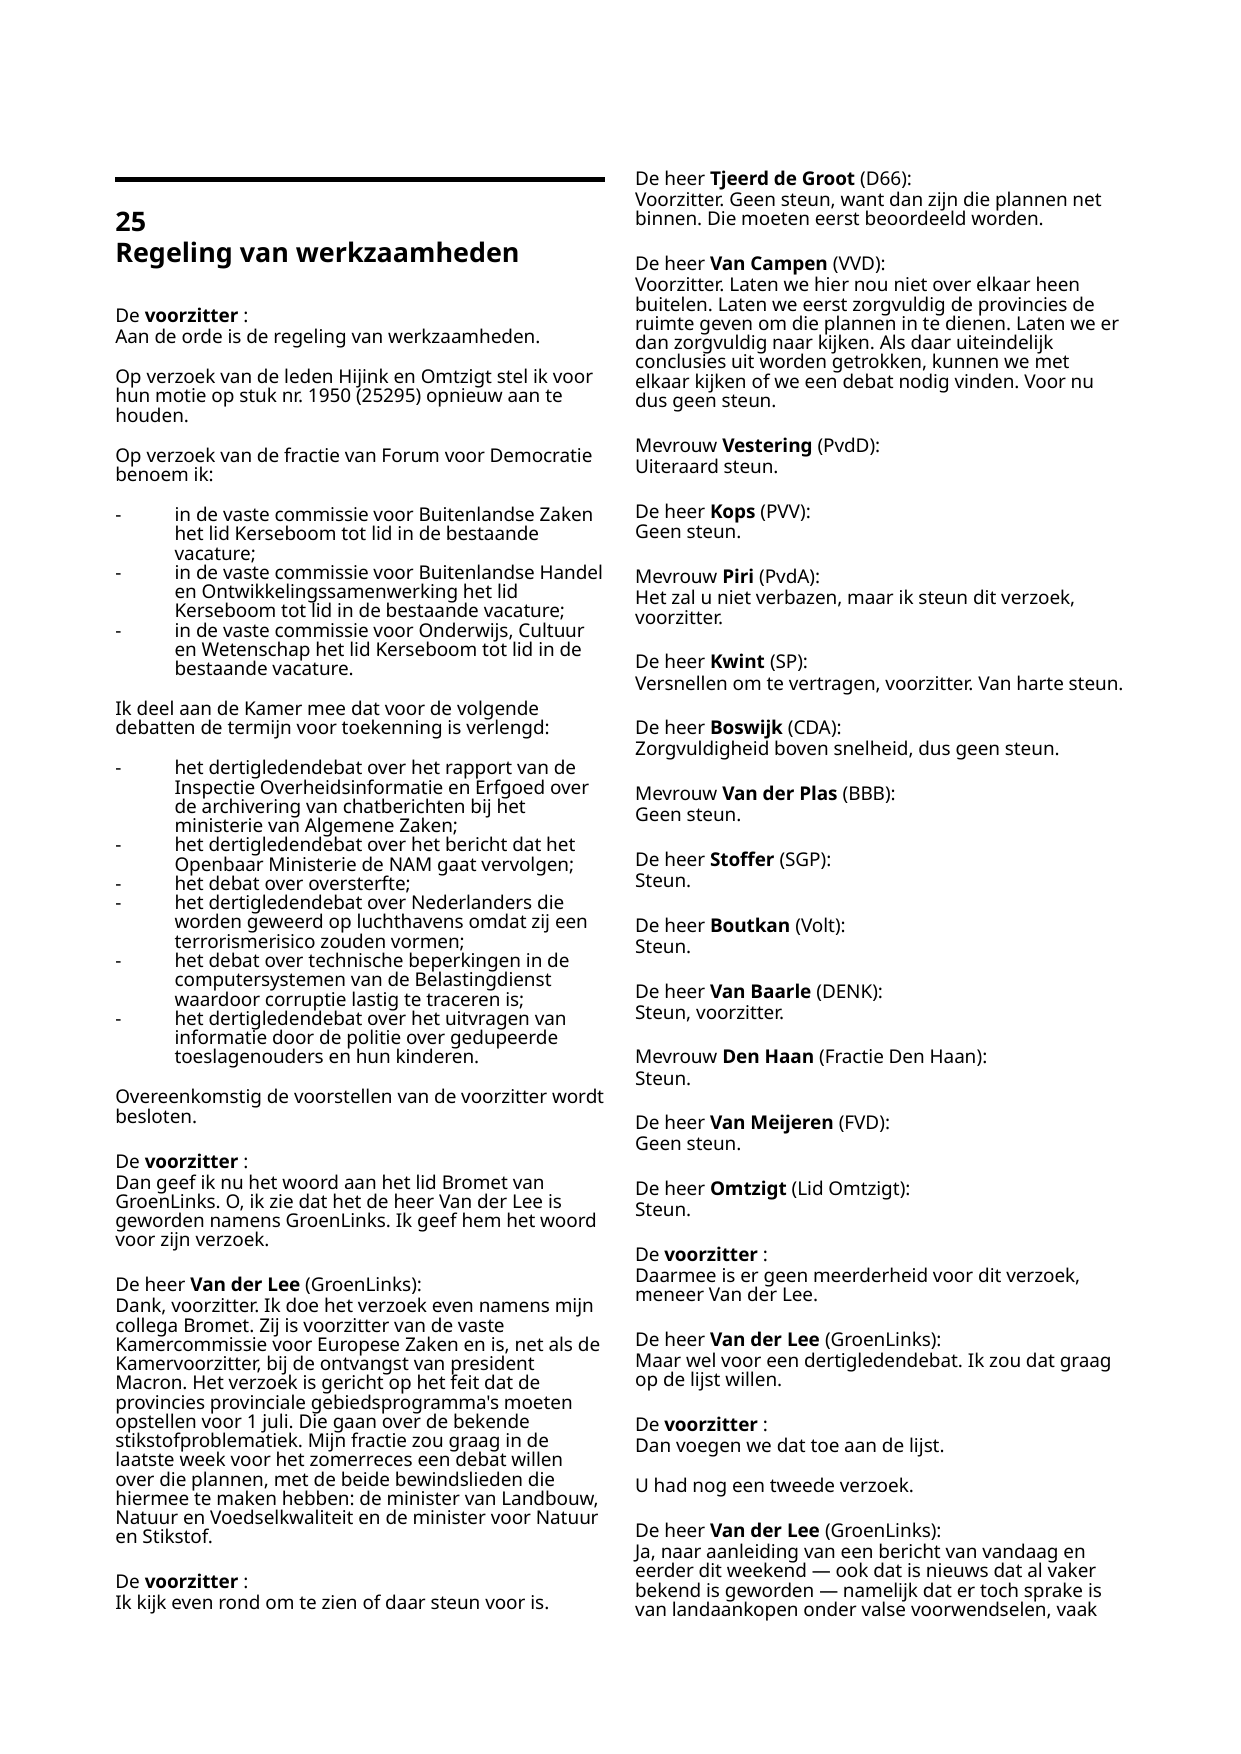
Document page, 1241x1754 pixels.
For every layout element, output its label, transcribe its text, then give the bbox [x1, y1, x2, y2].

text De heer Kops (PVV): [635, 498, 1125, 523]
text De heer Van Meijeren (FVD): [635, 1109, 1125, 1135]
text De heer Van der Lee (GroenLinks): [115, 1272, 605, 1297]
text De heer Boutkan (Volt): [635, 912, 1125, 938]
text Overeenkomstig de voorstellen van de voorzitter wordt besloten. [115, 1088, 605, 1127]
list in de vaste commissie voor Onderwijs, Cultuur en Wetenschap het lid Kerseboom tot lid in de bestaande vacature. [115, 622, 605, 679]
text De voorzitter : [115, 1148, 605, 1174]
text De heer Van der Lee (GroenLinks): [635, 1326, 1125, 1352]
text U had nog een tweede verzoek. [635, 1477, 1125, 1496]
text Het zal u niet verbazen, maar ik steun dit verzoek, voorzitter. [635, 589, 1125, 628]
text Ik deel aan de Kamer mee dat voor de volgende debatten de termijn voor toekenning is verlengd: [115, 700, 605, 739]
text Steun. [635, 1201, 1125, 1220]
text De heer Kwint (SP): [635, 649, 1125, 674]
text Op verzoek van de leden Hijink en Omtzigt stel ik voor hun motie op stuk nr. 1950 (25295) opnieuw aan te houden. [115, 368, 605, 426]
list in de vaste commissie voor Buitenlandse Handel en Ontwikkelingssamenwerking het lid Kerseboom tot lid in de bestaande vacature; [115, 564, 605, 622]
text De voorzitter : [115, 302, 605, 328]
list het dertigledendebat over het uitvragen van informatie door de politie over gedupeerde toeslagenouders en hun kinderen. [115, 1010, 605, 1068]
text Ik kijk even rond om te zien of daar steun voor is. [115, 1594, 605, 1614]
text De heer Van der Lee (GroenLinks): [635, 1517, 1125, 1543]
list het debat over technische beperkingen in de computersystemen van de Belastingdienst waardoor corruptie lastig te traceren is; [115, 952, 605, 1010]
text Geen steun. [635, 523, 1125, 543]
text Mevrouw Piri (PvdA): [635, 564, 1125, 589]
text Uiteraard steun. [635, 458, 1125, 477]
text De heer Stoffer (SGP): [635, 846, 1125, 872]
text De heer Van Baarle (DENK): [635, 978, 1125, 1004]
text Ja, naar aanleiding van een bericht van vandaag en eerder dit weekend — ook dat is nieuws dat al vaker bekend is geworden — namelijk dat er toch sprake is van landaankopen onder valse voorwendselen, vaak [635, 1543, 1125, 1620]
text De voorzitter : [635, 1411, 1125, 1437]
text Maar wel voor een dertigledendebat. Ik zou dat graag op de lijst willen. [635, 1352, 1125, 1391]
text Versnellen om te vertragen, voorzitter. Van harte steun. [635, 674, 1125, 694]
text Steun. [635, 872, 1125, 891]
text De heer Boswijk (CDA): [635, 714, 1125, 740]
list het debat over oversterfte; [115, 875, 605, 894]
text Geen steun. [635, 806, 1125, 825]
text De voorzitter : [115, 1569, 605, 1594]
list het dertigledendebat over het bericht dat het Openbaar Ministerie de NAM gaat vervolgen; [115, 836, 605, 875]
text De heer Tjeerd de Groot (D66): [635, 165, 1125, 191]
text Mevrouw Van der Plas (BBB): [635, 780, 1125, 806]
text Dank, voorzitter. Ik doe het verzoek even namens mijn collega Bromet. Zij is voorzitter van de vaste Kamercommissie voor Europese Zaken en is, net als de Kamervoorzitter, bij de ontvangst van president Macron. Het verzoek is gericht op het feit dat de provincies provinciale gebiedsprogramma's moeten opstellen voor 1 juli. Die gaan over de bekende stikstofproblematiek. Mijn fractie zou graag in de laatste week voor het zomerreces een debat willen over die plannen, met de beide bewindslieden die hiermee te maken hebben: de minister van Landbouw, Natuur en Voedselkwaliteit en de minister voor Natuur en Stikstof. [115, 1297, 605, 1548]
text Mevrouw Vestering (PvdD): [635, 432, 1125, 458]
text Op verzoek van de fractie van Forum voor Democratie benoem ik: [115, 447, 605, 485]
text De voorzitter : [635, 1241, 1125, 1267]
text Aan de orde is de regeling van werkzaamheden. [115, 328, 605, 347]
text Steun. [635, 938, 1125, 957]
text Geen steun. [635, 1135, 1125, 1154]
text Dan voegen we dat toe aan de lijst. [635, 1437, 1125, 1456]
list het dertigledendebat over het rapport van de Inspectie Overheidsinformatie en Erfgoed over de archivering van chatberichten bij het ministerie van Algemene Zaken; [115, 759, 605, 836]
text De heer Van Campen (VVD): [635, 251, 1125, 276]
list het dertigledendebat over Nederlanders die worden geweerd op luchthavens omdat zij een terrorismerisico zouden vormen; [115, 894, 605, 952]
text Voorzitter. Laten we hier nou niet over elkaar heen buitelen. Laten we eerst zorgvuldig de provincies de ruimte geven om die plannen in te dienen. Laten we er dan zorgvuldig naar kijken. Als daar uiteindelijk conclusies uit worden getrokken, kunnen we met elkaar kijken of we een debat nodig vinden. Voor nu dus geen steun. [635, 276, 1125, 411]
text Steun, voorzitter. [635, 1004, 1125, 1023]
list in de vaste commissie voor Buitenlandse Zaken het lid Kerseboom tot lid in de bestaande vacature; [115, 506, 605, 564]
text Dan geef ik nu het woord aan het lid Bromet van GroenLinks. O, ik zie dat het de heer Van der Lee is geworden namens GroenLinks. Ik geef hem het woord voor zijn verzoek. [115, 1174, 605, 1251]
text Steun. [635, 1069, 1125, 1089]
text Zorgvuldigheid boven snelheid, dus geen steun. [635, 740, 1125, 759]
text 25 [115, 203, 605, 239]
text De heer Omtzigt (Lid Omtzigt): [635, 1175, 1125, 1201]
text Daarmee is er geen meerderheid voor dit verzoek, meneer Van der Lee. [635, 1267, 1125, 1306]
text Regeling van werkzaamheden [115, 239, 605, 283]
text Mevrouw Den Haan (Fractie Den Haan): [635, 1044, 1125, 1069]
text Voorzitter. Geen steun, want dan zijn die plannen net binnen. Die moeten eerst beoordeeld worden. [635, 191, 1125, 230]
